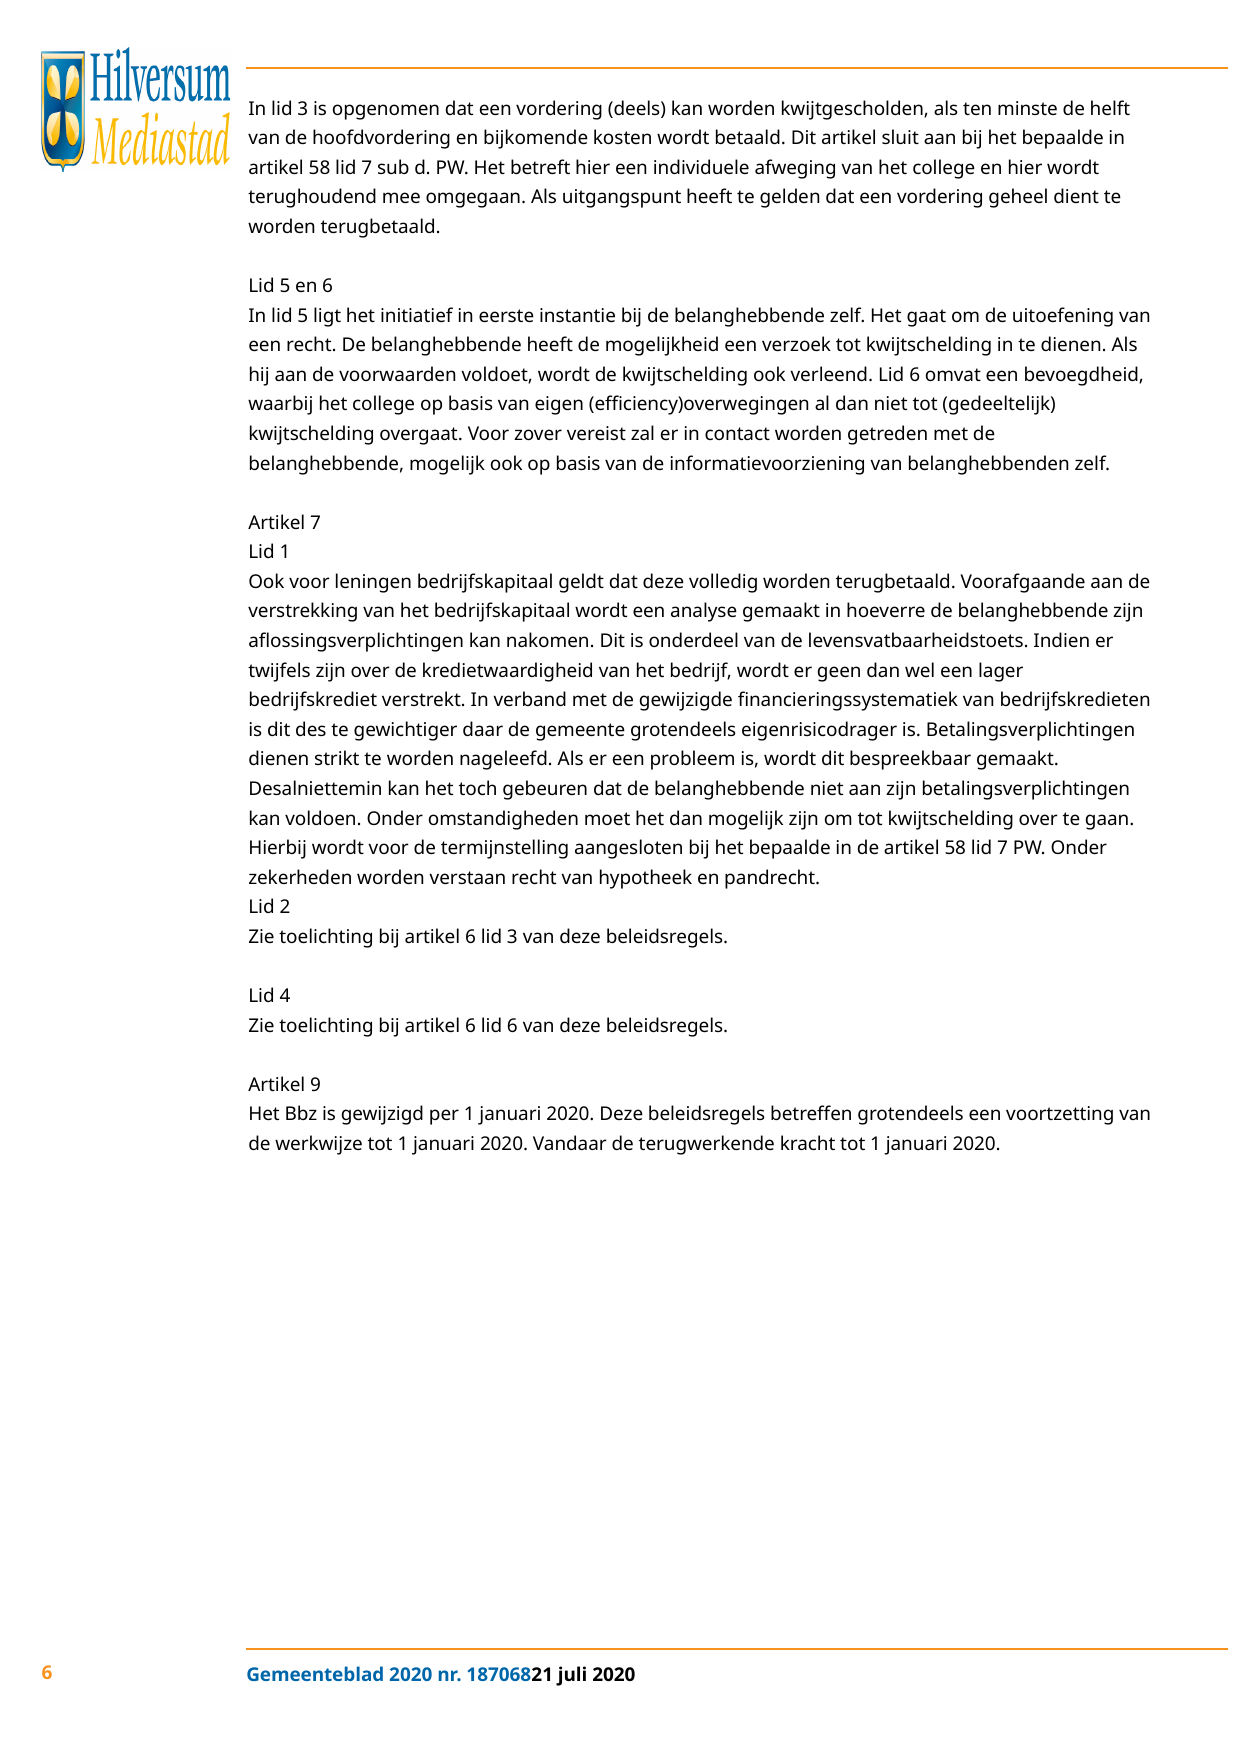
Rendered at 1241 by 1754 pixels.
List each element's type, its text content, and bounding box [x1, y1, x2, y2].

text Lid 2 [248, 893, 1152, 919]
text Lid 1 [248, 538, 1152, 564]
text In lid 3 is opgenomen dat een vordering (deels) kan worden kwijtgescholden, als ten minste de helft van de hoofdvordering en bijkomende kosten wordt betaald. Dit artikel sluit aan bij het bepaalde in artikel 58 lid 7 sub d. PW. Het betreft hier een individuele afweging van het college en hier wordt terughoudend mee omgegaan. Als uitgangspunt heeft te gelden dat een vordering geheel dient te worden terugbetaald. [248, 95, 1152, 239]
text Artikel 9 [248, 1071, 1152, 1097]
picture [41, 47, 231, 172]
text Het Bbz is gewijzigd per 1 januari 2020. Deze beleidsregels betreffen grotendeels een voortzetting van de werkwijze tot 1 januari 2020. Vandaar de terugwerkende kracht tot 1 januari 2020. [248, 1101, 1152, 1156]
text Lid 4 [248, 982, 1152, 1008]
text Zie toelichting bij artikel 6 lid 3 van deze beleidsregels. [248, 923, 1152, 949]
text Lid 5 en 6 [248, 272, 1152, 298]
text Ook voor leningen bedrijfskapitaal geldt dat deze volledig worden terugbetaald. Voorafgaande aan de verstrekking van het bedrijfskapitaal wordt een analyse gemaakt in hoeverre de belanghebbende zijn aflossingsverplichtingen kan nakomen. Dit is onderdeel van de levensvatbaarheidstoets. Indien er twijfels zijn over de kredietwaardigheid van het bedrijf, wordt er geen dan wel een lager bedrijfskrediet verstrekt. In verband met de gewijzigde financieringssystematiek van bedrijfskredieten is dit des te gewichtiger daar de gemeente grotendeels eigenrisicodrager is. Betalingsverplichtingen dienen strikt te worden nageleefd. Als er een probleem is, wordt dit bespreekbaar gemaakt. Desalniettemin kan het toch gebeuren dat de belanghebbende niet aan zijn betalingsverplichtingen kan voldoen. Onder omstandigheden moet het dan mogelijk zijn om tot kwijtschelding over te gaan. Hierbij wordt voor de termijnstelling aangesloten bij het bepaalde in de artikel 58 lid 7 PW. Onder zekerheden worden verstaan recht van hypotheek en pandrecht. [248, 568, 1152, 890]
text In lid 5 ligt het initiatief in eerste instantie bij de belanghebbende zelf. Het gaat om de uitoefening van een recht. De belanghebbende heeft de mogelijkheid een verzoek tot kwijtschelding in te dienen. Als hij aan de voorwaarden voldoet, wordt de kwijtschelding ook verleend. Lid 6 omvat een bevoegdheid, waarbij het college op basis van eigen (efficiency)overwegingen al dan niet tot (gedeeltelijk) kwijtschelding overgaat. Voor zover vereist zal er in contact worden getreden met de belanghebbende, mogelijk ook op basis van de informatievoorziening van belanghebbenden zelf. [248, 302, 1152, 476]
text Artikel 7 [248, 509, 1152, 535]
text Zie toelichting bij artikel 6 lid 6 van deze beleidsregels. [248, 1012, 1152, 1038]
